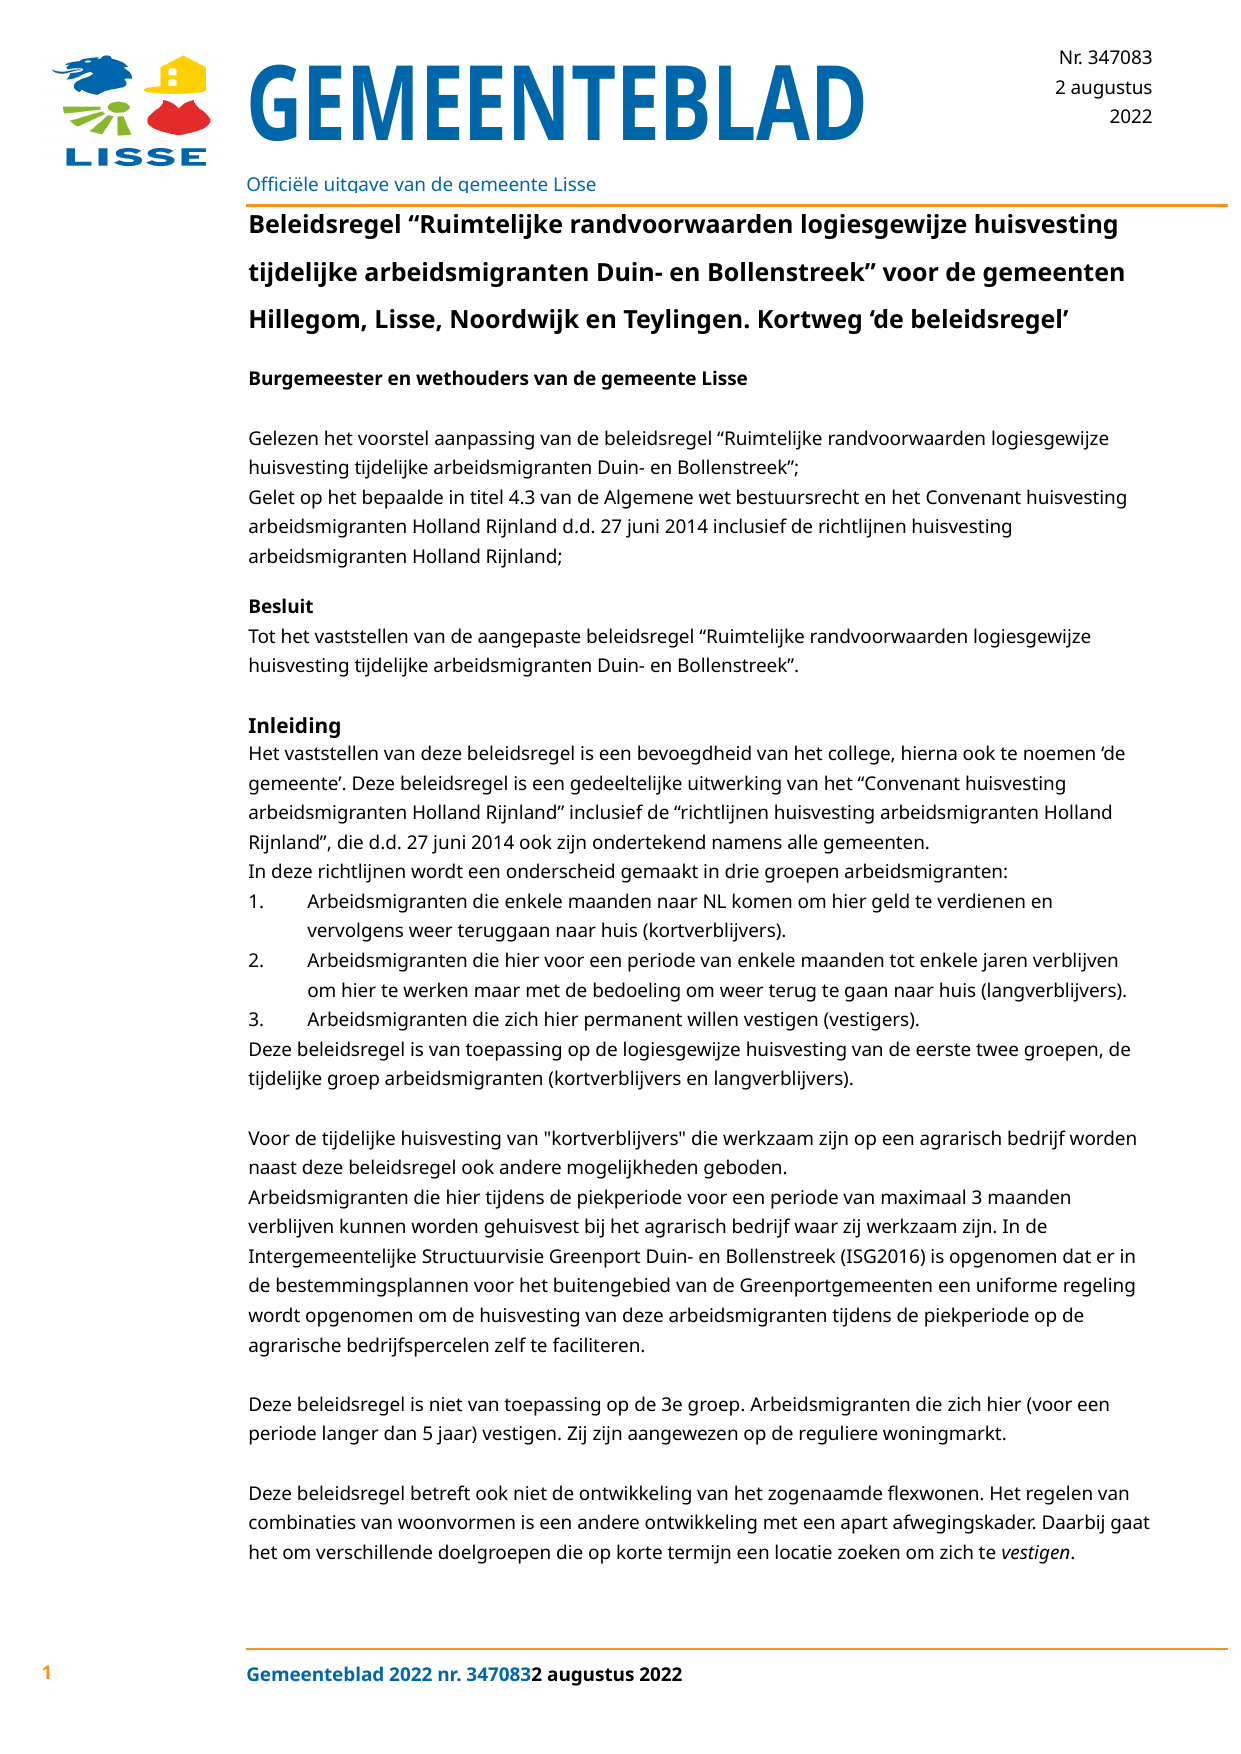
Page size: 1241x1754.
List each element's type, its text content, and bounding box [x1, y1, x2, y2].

text Voor de tijdelijke huisvesting van "kortverblijvers" die werkzaam zijn op een agrarisch bedrijf worden naast deze beleidsregel ook andere mogelijkheden geboden. [248, 1125, 1152, 1180]
list Arbeidsmigranten die enkele maanden naar NL komen om hier geld te verdienen en vervolgens weer teruggaan naar huis (kortverblijvers). [248, 888, 1152, 943]
text Deze beleidsregel is niet van toepassing op de 3e groep. Arbeidsmigranten die zich hier (voor een periode langer dan 5 jaar) vestigen. Zij zijn aangewezen op de reguliere woningmarkt. [248, 1391, 1152, 1446]
list Arbeidsmigranten die hier voor een periode van enkele maanden tot enkele jaren verblijven om hier te werken maar met de bedoeling om weer terug te gaan naar huis (langverblijvers). [248, 947, 1152, 1002]
text Burgemeester en wethouders van de gemeente Lisse [248, 366, 1152, 391]
text Tot het vaststellen van de aangepaste beleidsregel “Ruimtelijke randvoorwaarden logiesgewijze huisvesting tijdelijke arbeidsmigranten Duin- en Bollenstreek”. [248, 623, 1152, 678]
text Gelezen het voorstel aanpassing van de beleidsregel “Ruimtelijke randvoorwaarden logiesgewijze huisvesting tijdelijke arbeidsmigranten Duin- en Bollenstreek”; [248, 425, 1152, 480]
text Het vaststellen van deze beleidsregel is een bevoegdheid van het college, hierna ook te noemen ‘de gemeente’. Deze beleidsregel is een gedeeltelijke uitwerking van het “Convenant huisvesting arbeidsmigranten Holland Rijnland” inclusief de “richtlijnen huisvesting arbeidsmigranten Holland Rijnland”, die d.d. 27 juni 2014 ook zijn ondertekend namens alle gemeenten. [248, 740, 1152, 854]
picture [41, 47, 231, 172]
text In deze richtlijnen wordt een onderscheid gemaakt in drie groepen arbeidsmigranten: [248, 858, 1152, 884]
text Beleidsregel “Ruimtelijke randvoorwaarden logiesgewijze huisvesting tijdelijke arbeidsmigranten Duin- en Bollenstreek” voor de gemeenten Hillegom, Lisse, Noordwijk en Teylingen. Kortweg ‘de beleidsregel’ [248, 207, 1152, 336]
text Inleiding [248, 712, 1152, 740]
text Gelet op het bepaalde in titel 4.3 van de Algemene wet bestuursrecht en het Convenant huisvesting arbeidsmigranten Holland Rijnland d.d. 27 juni 2014 inclusief de richtlijnen huisvesting arbeidsmigranten Holland Rijnland; [248, 484, 1152, 569]
text Deze beleidsregel is van toepassing op de logiesgewijze huisvesting van de eerste twee groepen, de tijdelijke groep arbeidsmigranten (kortverblijvers en langverblijvers). [248, 1036, 1152, 1091]
text Besluit [248, 593, 1152, 619]
text Arbeidsmigranten die hier tijdens de piekperiode voor een periode van maximaal 3 maanden verblijven kunnen worden gehuisvest bij het agrarisch bedrijf waar zij werkzaam zijn. In de Intergemeentelijke Structuurvisie Greenport Duin- en Bollenstreek (ISG2016) is opgenomen dat er in de bestemmingsplannen voor het buitengebied van de Greenportgemeenten een uniforme regeling wordt opgenomen om de huisvesting van deze arbeidsmigranten tijdens de piekperiode op de agrarische bedrijfspercelen zelf te faciliteren. [248, 1184, 1152, 1357]
list Arbeidsmigranten die zich hier permanent willen vestigen (vestigers). [248, 1006, 1152, 1032]
text Deze beleidsregel betreft ook niet de ontwikkeling van het zogenaamde flexwonen. Het regelen van combinaties van woonvormen is een andere ontwikkeling met een apart afwegingskader. Daarbij gaat het om verschillende doelgroepen die op korte termijn een locatie zoeken om zich te vestigen. [248, 1480, 1152, 1564]
